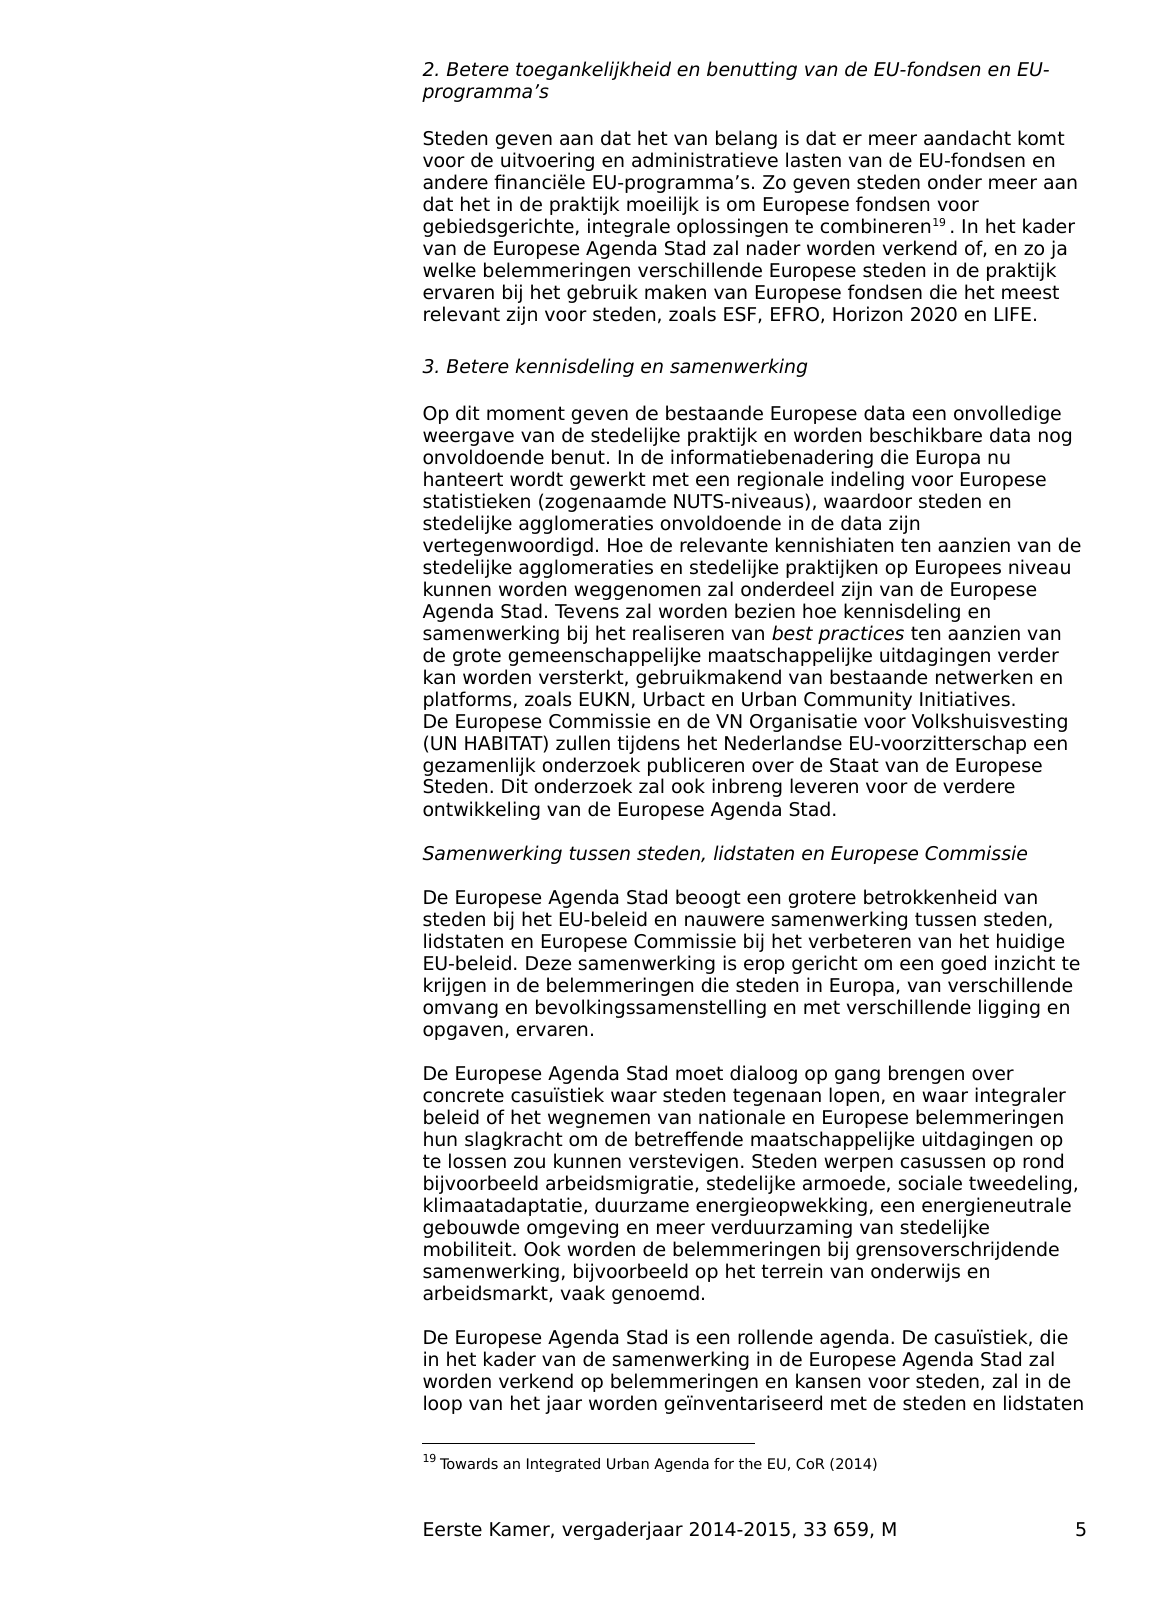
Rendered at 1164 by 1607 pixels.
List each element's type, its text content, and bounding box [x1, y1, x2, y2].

text De Europese Commissie en de VN Organisatie voor Volkshuisvesting (UN HABITAT) zullen tijdens het Nederlandse EU-voorzitterschap een gezamenlijk onderzoek publiceren over de Staat van de Europese Steden. Dit onderzoek zal ook inbreng leveren voor de verdere ontwikkeling van de Europese Agenda Stad. [422, 711, 1087, 820]
text Towards an Integrated Urban Agenda for the EU, CoR (2014) [422, 1452, 1087, 1474]
text Steden geven aan dat het van belang is dat er meer aandacht komt voor de uitvoering en administratieve lasten van de EU-fondsen en andere financiële EU-programma’s. Zo geven steden onder meer aan dat het in de praktijk moeilijk is om Europese fondsen voor gebiedsgerichte, integrale oplossingen te combineren. In het kader van de Europese Agenda Stad zal nader worden verkend of, en zo ja welke belemmeringen verschillende Europese steden in de praktijk ervaren bij het gebruik maken van Europese fondsen die het meest relevant zijn voor steden, zoals ESF, EFRO, Horizon 2020 en LIFE. [422, 128, 1087, 326]
text De Europese Agenda Stad is een rollende agenda. De casuïstiek, die in het kader van de samenwerking in de Europese Agenda Stad zal worden verkend op belemmeringen en kansen voor steden, zal in de loop van het jaar worden geïnventariseerd met de steden en lidstaten [422, 1327, 1087, 1415]
text Op dit moment geven de bestaande Europese data een onvolledige weergave van de stedelijke praktijk en worden beschikbare data nog onvoldoende benut. In de informatiebenadering die Europa nu hanteert wordt gewerkt met een regionale indeling voor Europese statistieken (zogenaamde NUTS-niveaus), waardoor steden en stedelijke agglomeraties onvoldoende in de data zijn vertegenwoordigd. Hoe de relevante kennishiaten ten aanzien van de stedelijke agglomeraties en stedelijke praktijken op Europees niveau kunnen worden weggenomen zal onderdeel zijn van de Europese Agenda Stad. Tevens zal worden bezien hoe kennisdeling en samenwerking bij het realiseren van best practices ten aanzien van de grote gemeenschappelijke maatschappelijke uitdagingen verder kan worden versterkt, gebruikmakend van bestaande netwerken en platforms, zoals EUKN, Urbact en Urban Community Initiatives. [422, 403, 1087, 711]
text De Europese Agenda Stad beoogt een grotere betrokkenheid van steden bij het EU-beleid en nauwere samenwerking tussen steden, lidstaten en Europese Commissie bij het verbeteren van het huidige EU-beleid. Deze samenwerking is erop gericht om een goed inzicht te krijgen in de belemmeringen die steden in Europa, van verschillende omvang en bevolkingssamenstelling en met verschillende ligging en opgaven, ervaren. [422, 887, 1087, 1041]
subtitle Samenwerking tussen steden, lidstaten en Europese Commissie [422, 843, 1087, 864]
text De Europese Agenda Stad moet dialoog op gang brengen over concrete casuïstiek waar steden tegenaan lopen, en waar integraler beleid of het wegnemen van nationale en Europese belemmeringen hun slagkracht om de betreffende maatschappelijke uitdagingen op te lossen zou kunnen verstevigen. Steden werpen casussen op rond bijvoorbeeld arbeidsmigratie, stedelijke armoede, sociale tweedeling, klimaatadaptatie, duurzame energieopwekking, een energieneutrale gebouwde omgeving en meer verduurzaming van stedelijke mobiliteit. Ook worden de belemmeringen bij grensoverschrijdende samenwerking, bijvoorbeeld op het terrein van onderwijs en arbeidsmarkt, vaak genoemd. [422, 1063, 1087, 1304]
subtitle 3. Betere kennisdeling en samenwerking [422, 356, 1087, 378]
subtitle 2. Betere toegankelijkheid en benutting van de EU-fondsen en EU-programma’s [422, 59, 1087, 103]
